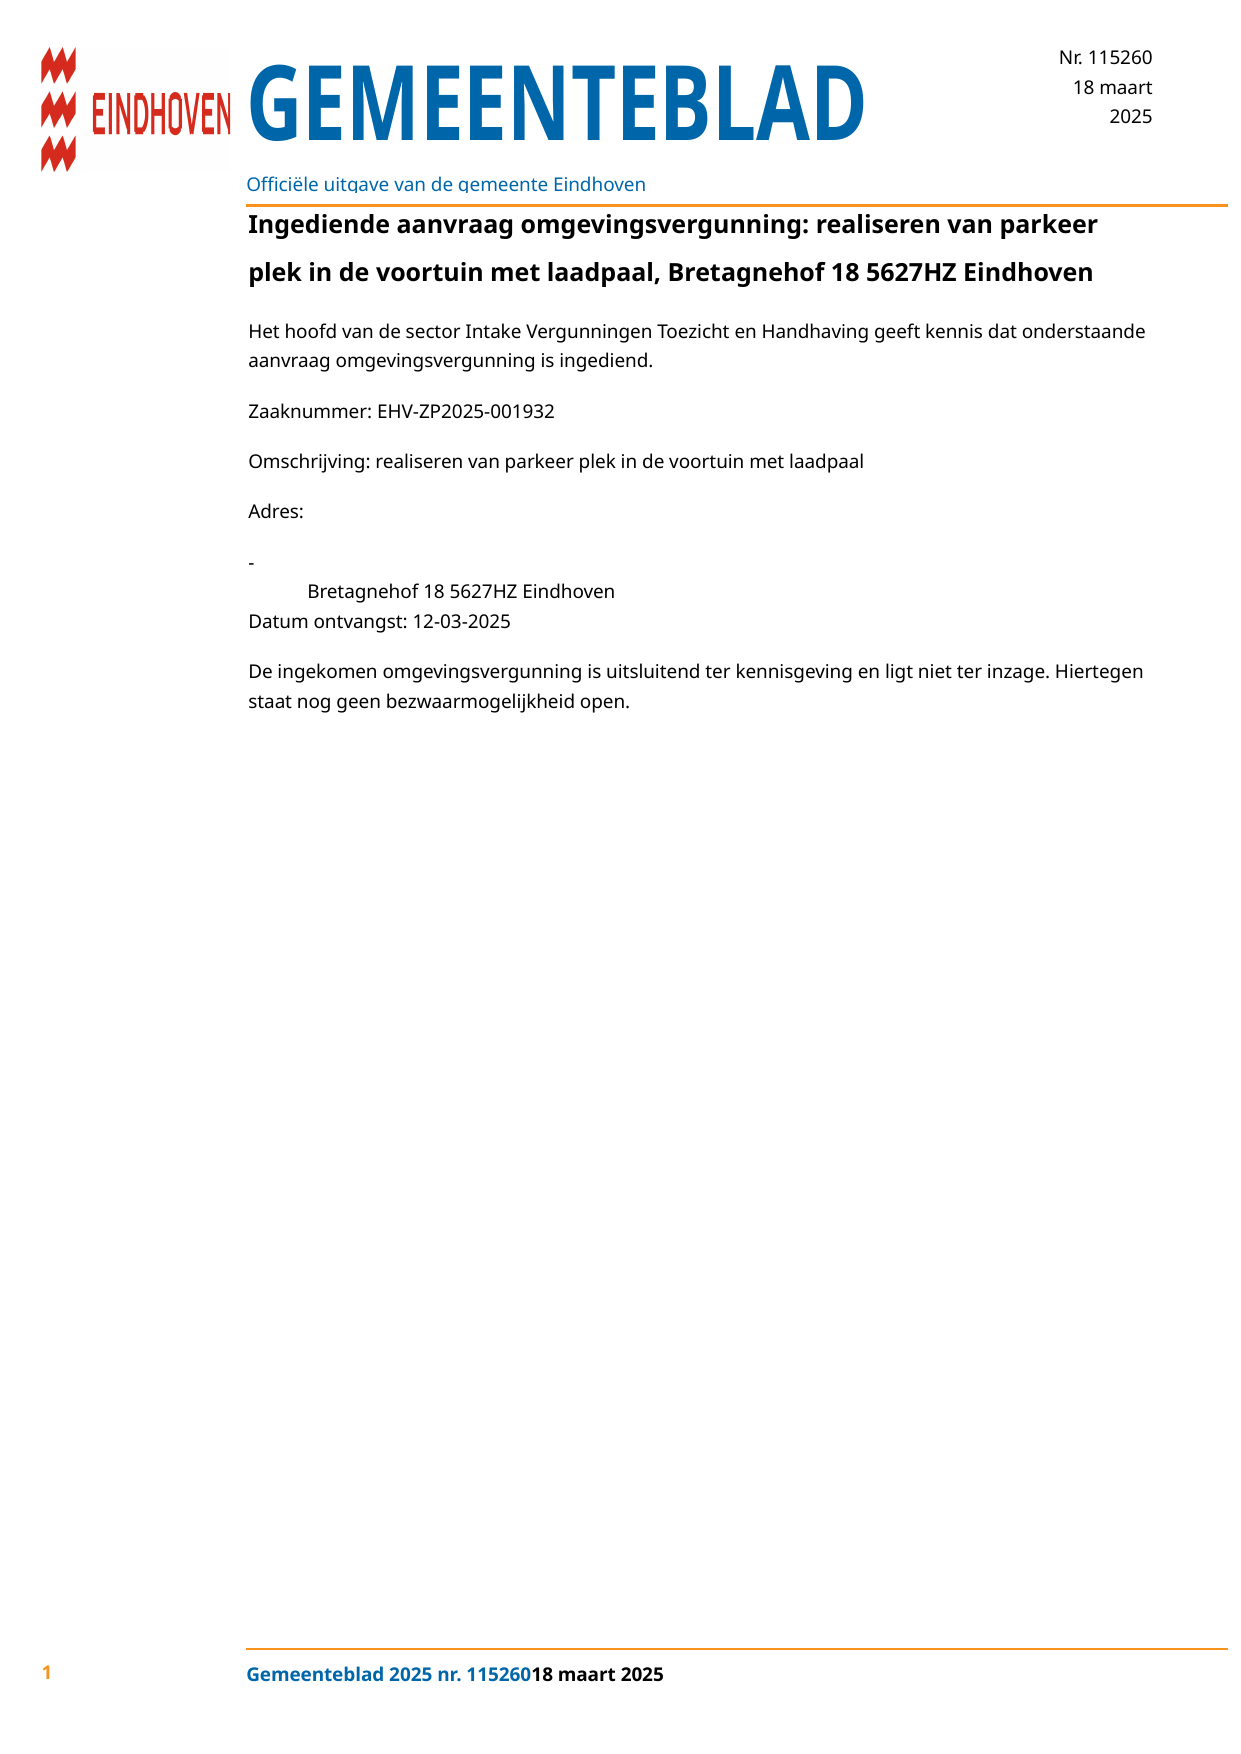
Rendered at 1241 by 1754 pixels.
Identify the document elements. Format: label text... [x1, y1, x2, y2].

text Omschrijving: realiseren van parkeer plek in de voortuin met laadpaal [248, 448, 1152, 474]
text Datum ontvangst: 12-03-2025 [248, 608, 1152, 634]
text Zaaknummer: EHV-ZP2025-001932 [248, 398, 1152, 424]
text Adres: [248, 499, 1152, 524]
text Het hoofd van de sector Intake Vergunningen Toezicht en Handhaving geeft kennis dat onderstaande aanvraag omgevingsvergunning is ingediend. [248, 318, 1152, 373]
text Ingediende aanvraag omgevingsvergunning: realiseren van parkeer plek in de voortuin met laadpaal, Bretagnehof 18 5627HZ Eindhoven [248, 207, 1152, 288]
text De ingekomen omgevingsvergunning is uitsluitend ter kennisgeving en ligt niet ter inzage. Hiertegen staat nog geen bezwaarmogelijkheid open. [248, 659, 1152, 714]
picture [41, 47, 231, 172]
list Bretagnehof 18 5627HZ Eindhoven [248, 579, 1152, 604]
